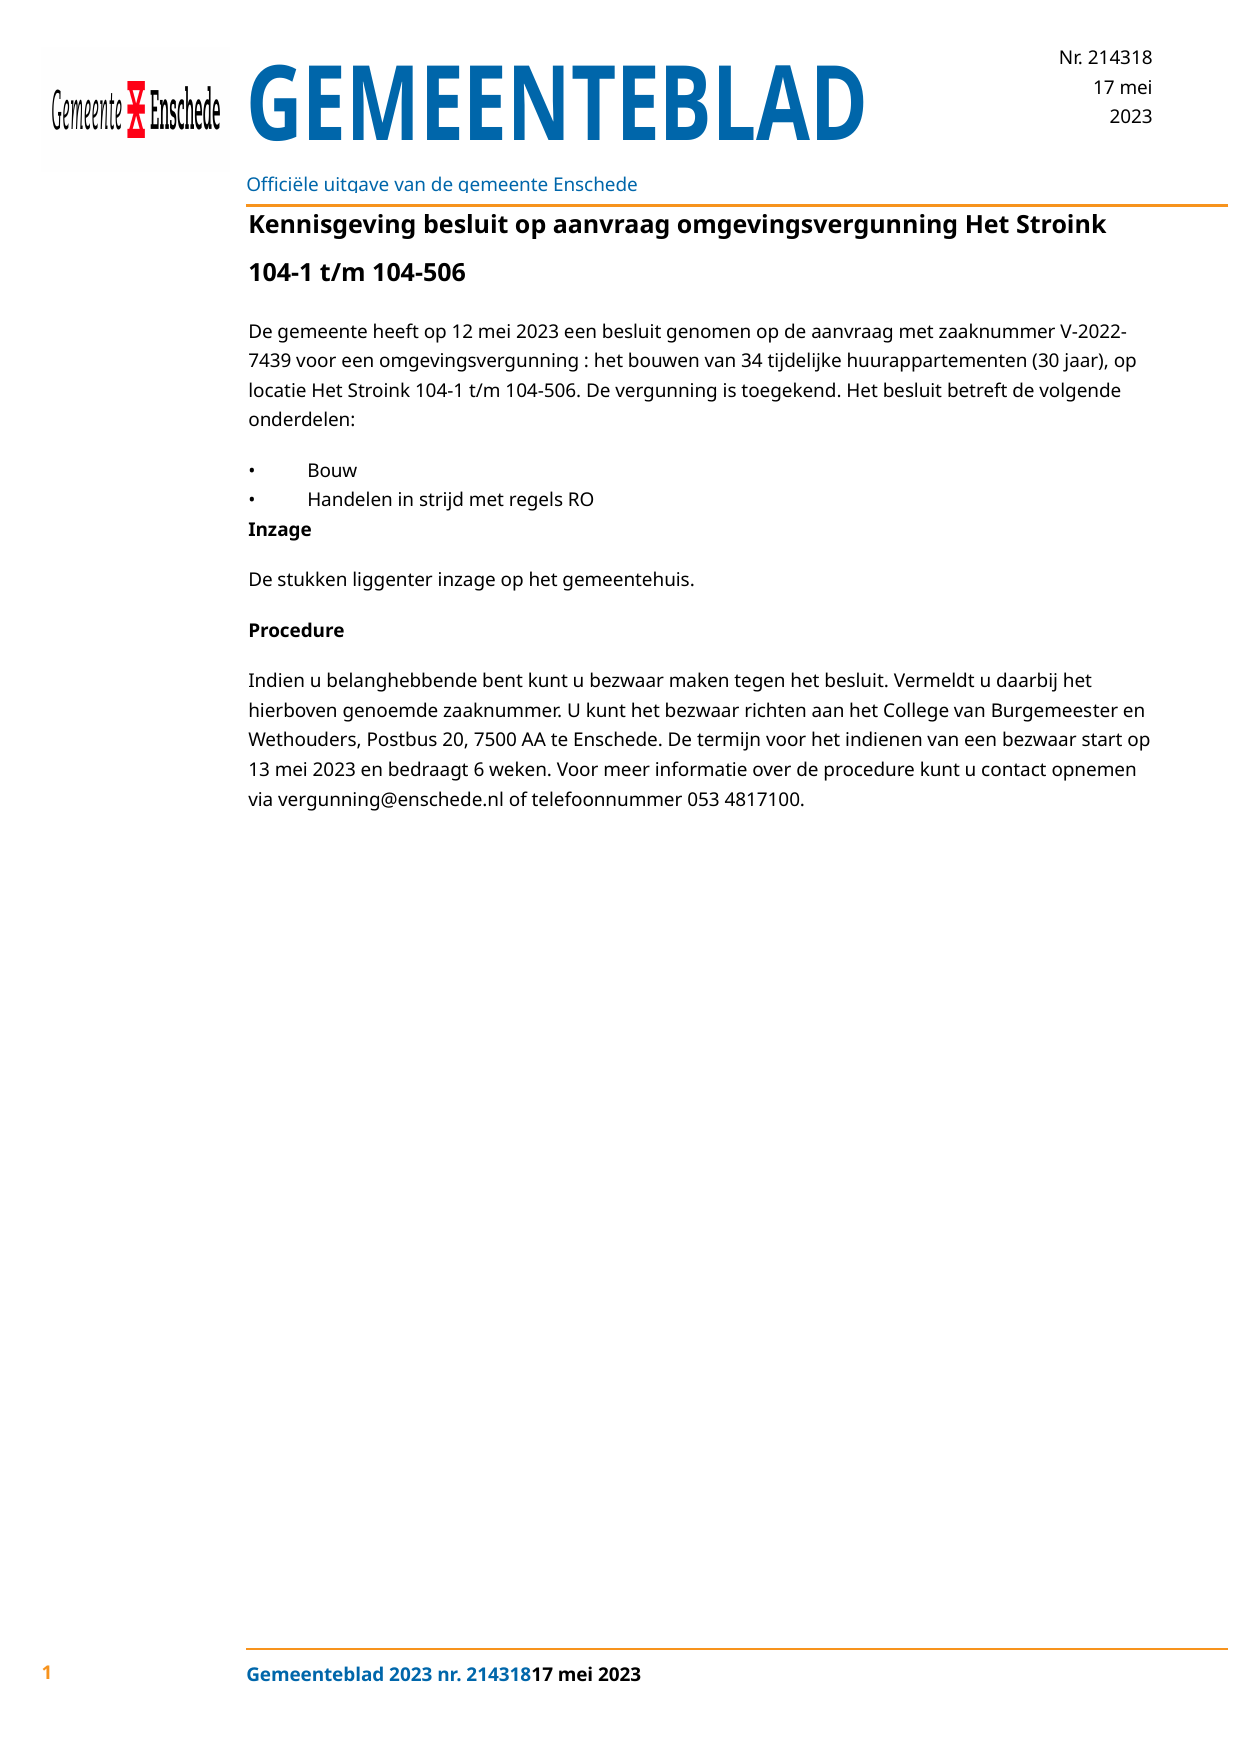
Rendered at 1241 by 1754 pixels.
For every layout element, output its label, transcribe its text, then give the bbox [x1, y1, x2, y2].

list Bouw [248, 457, 1152, 483]
text De gemeente heeft op 12 mei 2023 een besluit genomen op de aanvraag met zaaknummer V-2022-7439 voor een omgevingsvergunning : het bouwen van 34 tijdelijke huurappartementen (30 jaar), op locatie Het Stroink 104-1 t/m 104-506. De vergunning is toegekend. Het besluit betreft de volgende onderdelen: [248, 318, 1152, 432]
list Handelen in strijd met regels RO [248, 487, 1152, 512]
text Kennisgeving besluit op aanvraag omgevingsvergunning Het Stroink 104-1 t/m 104-506 [248, 207, 1152, 288]
text Inzage [248, 516, 1152, 542]
text Indien u belanghebbende bent kunt u bezwaar maken tegen het besluit. Vermeldt u daarbij het hierboven genoemde zaaknummer. U kunt het bezwaar richten aan het College van Burgemees­ter en Wethouders, Postbus 20, 7500 AA te Enschede. De termijn voor het indienen van een bezwaar start op 13 mei 2023 en bedraagt 6 weken. Voor meer informatie over de procedure kunt u contact opnemen via vergunning@enschede.nl of telefoonnummer 053 4817100. [248, 667, 1152, 812]
text De stukken liggenter inzage op het gemeentehuis. [248, 567, 1152, 592]
picture [41, 47, 231, 172]
text Procedure [248, 617, 1152, 643]
